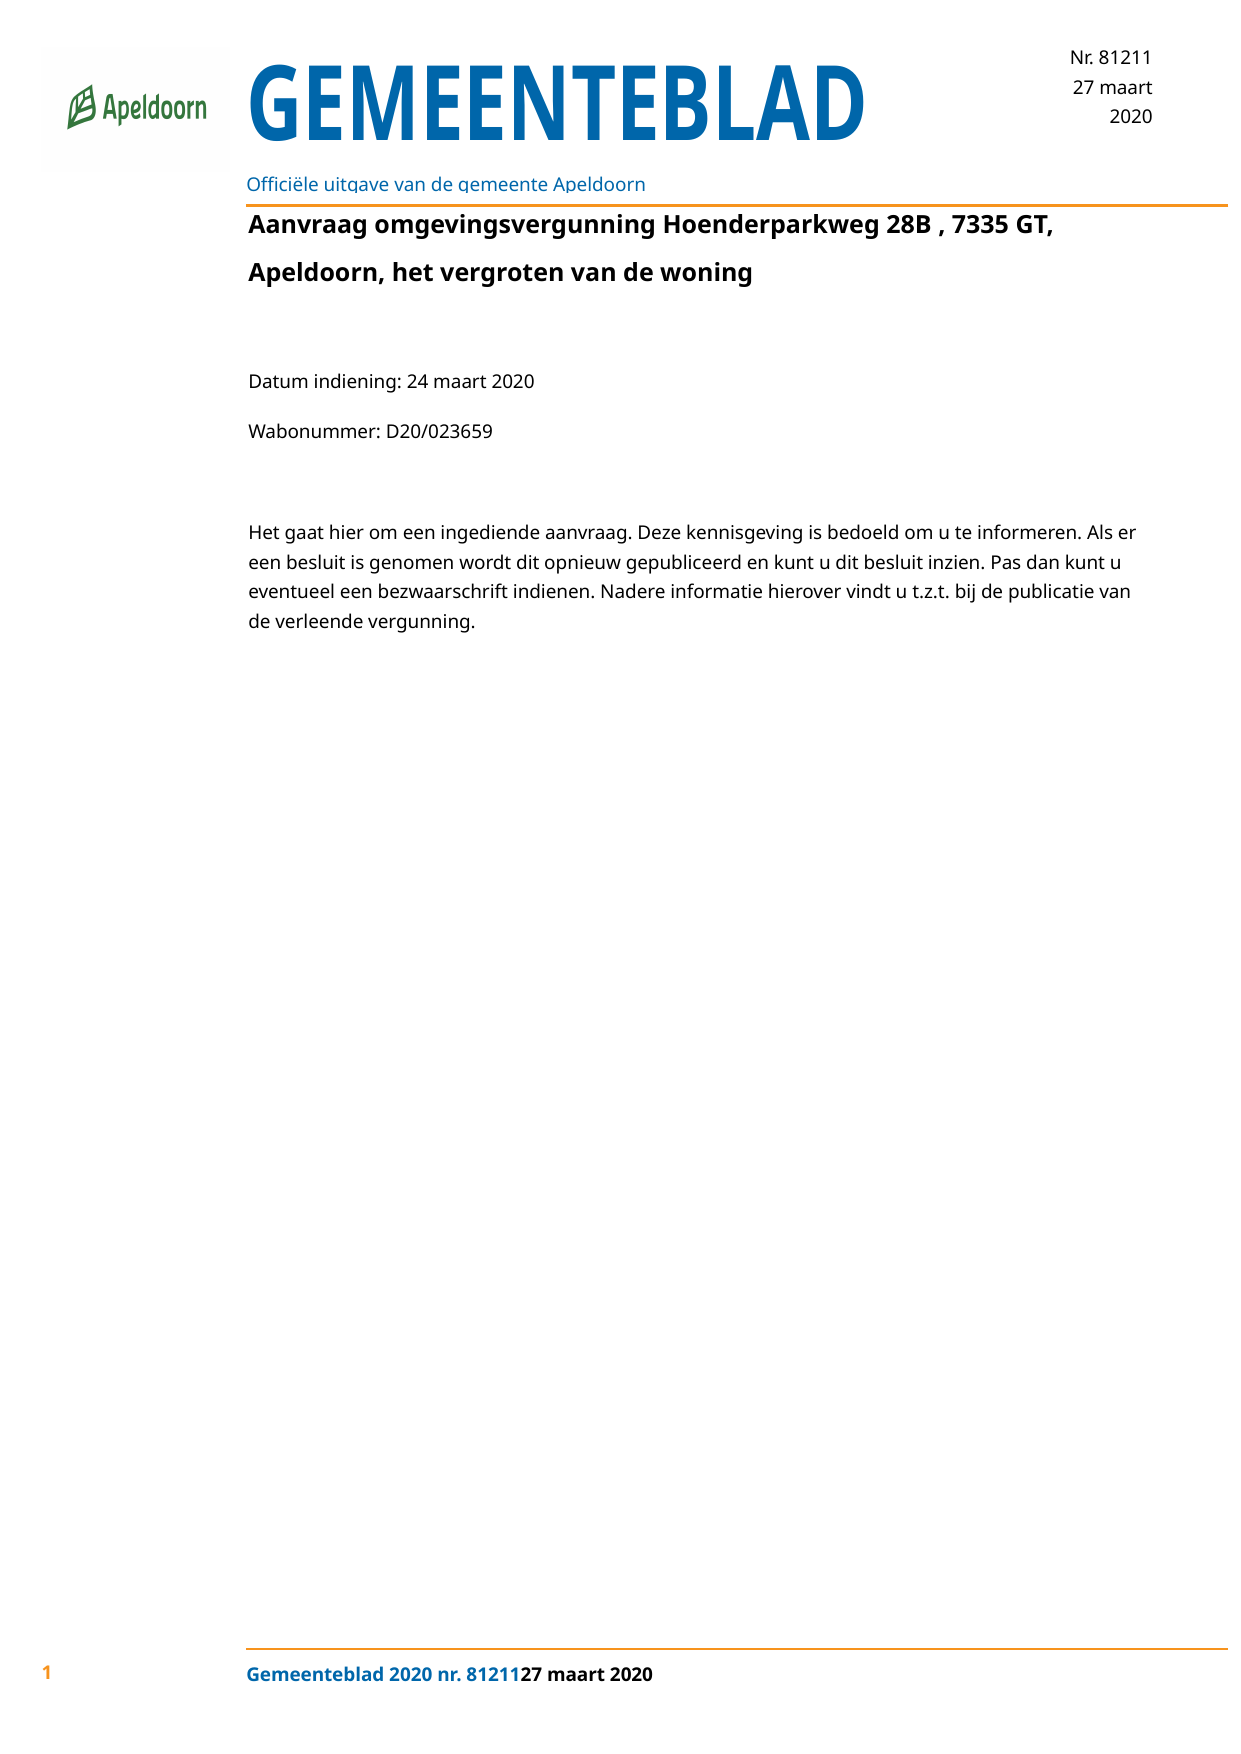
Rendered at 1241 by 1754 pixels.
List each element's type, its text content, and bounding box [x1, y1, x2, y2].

text Het gaat hier om een ingediende aanvraag. Deze kennisgeving is bedoeld om u te informeren. Als er een besluit is genomen wordt dit opnieuw gepubliceerd en kunt u dit besluit inzien. Pas dan kunt u eventueel een bezwaarschrift indienen. Nadere informatie hierover vindt u t.z.t. bij de publicatie van de verleende vergunning. [248, 519, 1152, 634]
text Wabonummer: D20/023659 [248, 419, 1152, 444]
picture [41, 47, 231, 172]
text Aanvraag omgevingsvergunning Hoenderparkweg 28B , 7335 GT, Apeldoorn, het vergroten van de woning [248, 207, 1152, 288]
text Datum indiening: 24 maart 2020 [248, 368, 1152, 394]
